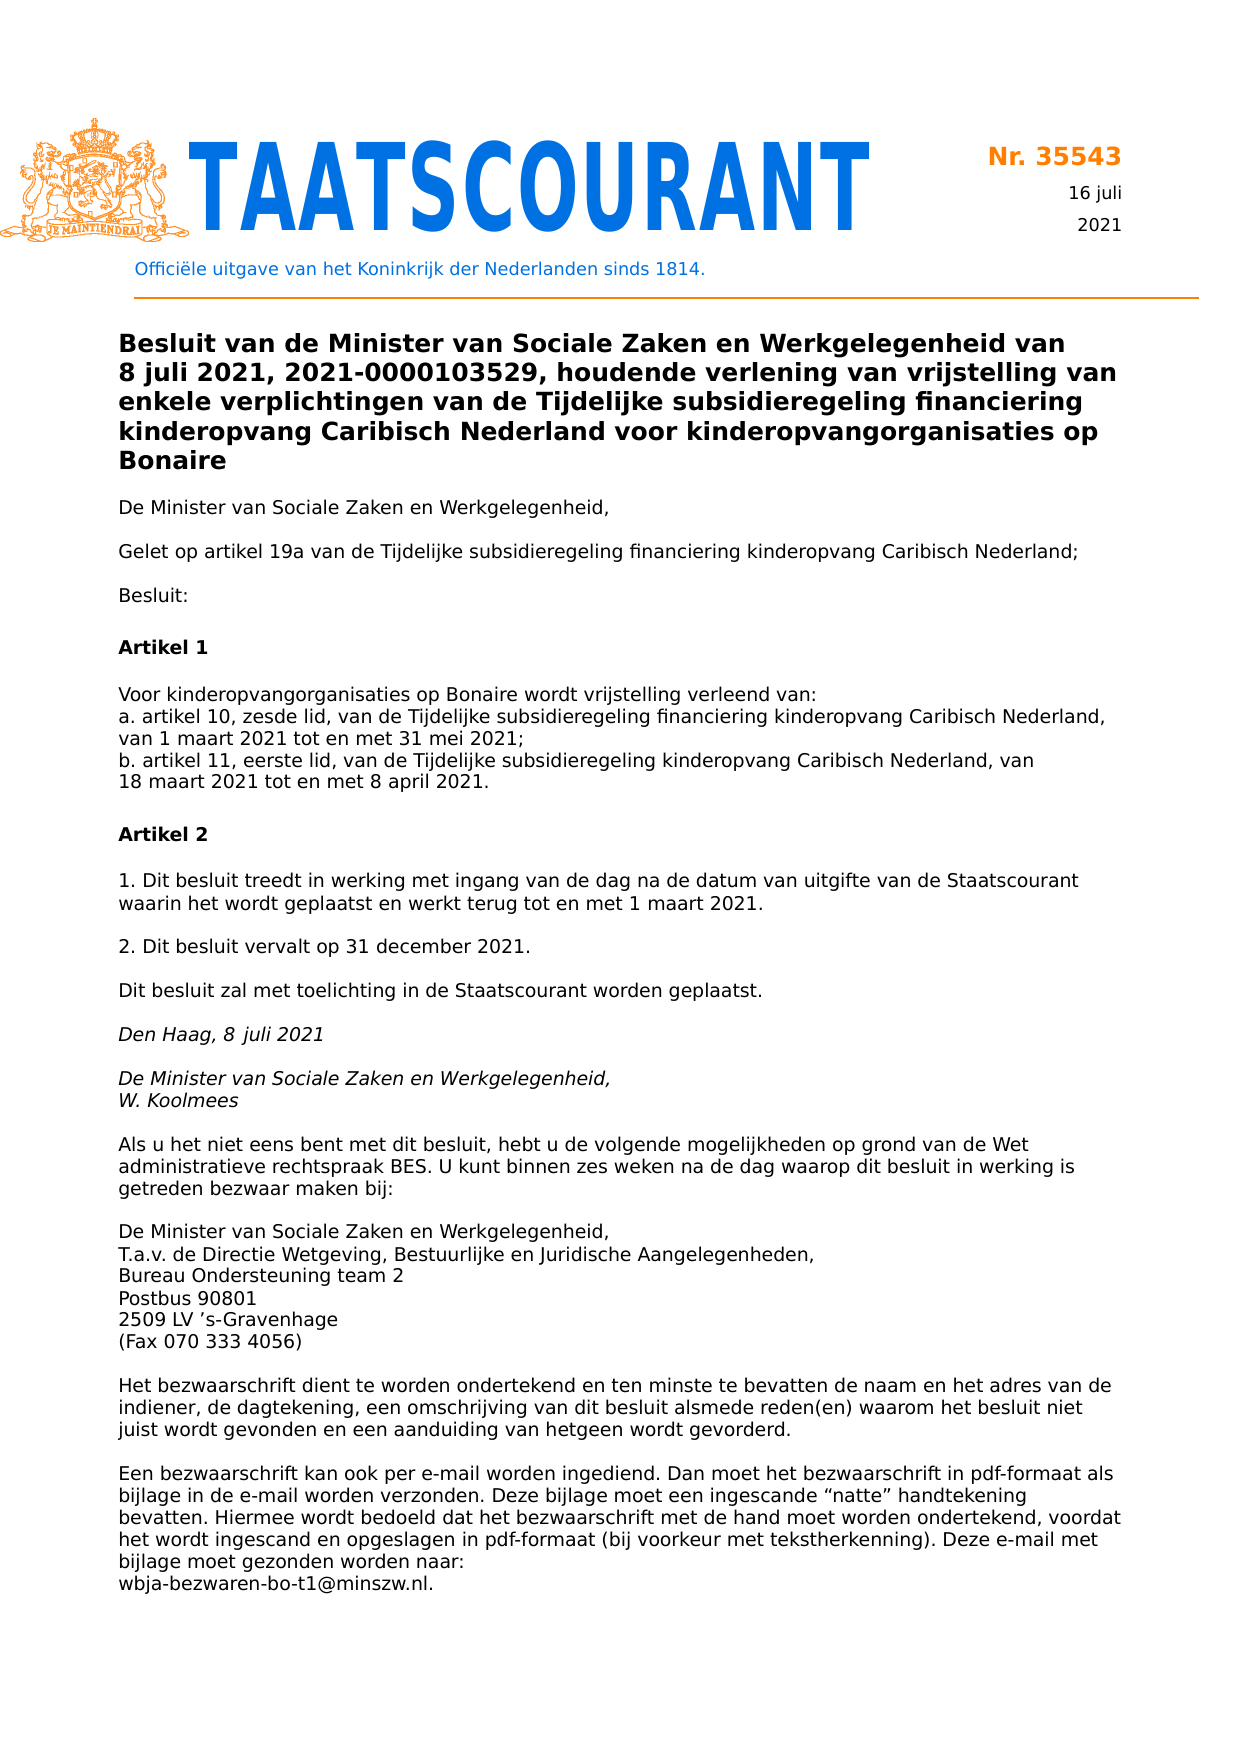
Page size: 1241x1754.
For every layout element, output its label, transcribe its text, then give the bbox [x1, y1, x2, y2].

subtitle Artikel 2 [118, 823, 1122, 845]
table_cell Officiële uitgave van het Koninkrijk der Nederlanden sinds 1814. [134, 259, 1199, 297]
text De Minister van Sociale Zaken en Werkgelegenheid, W. Koolmees [118, 1068, 1122, 1112]
text Bureau Ondersteuning team 2 [118, 1265, 1122, 1287]
text Dit besluit zal met toelichting in de Staatscourant worden geplaatst. [118, 980, 1122, 1002]
text De Minister van Sociale Zaken en Werkgelegenheid, [118, 1221, 1122, 1243]
table_header STAATSCOURANT [134, 118, 939, 259]
text 1. Dit besluit treedt in werking met ingang van de dag na de datum van uitgifte van de Staatscourant waarin het wordt geplaatst en werkt terug tot en met 1 maart 2021. [118, 870, 1122, 914]
table_cell 2021 [939, 209, 1199, 259]
subtitle Artikel 1 [118, 637, 1122, 658]
text wbja-bezwaren-bo-t1@minszw.nl. [118, 1573, 1122, 1595]
text (Fax 070 333 4056) [118, 1331, 1122, 1353]
text Den Haag, 8 juli 2021 [118, 1024, 1122, 1046]
text b. artikel 11, eerste lid, van de Tijdelijke subsidieregeling kinderopvang Caribisch Nederland, van 18 maart 2021 tot en met 8 april 2021. [118, 749, 1122, 793]
text Voor kinderopvangorganisaties op Bonaire wordt vrijstelling verleend van: [118, 683, 1122, 706]
text Gelet op artikel 19a van de Tijdelijke subsidieregeling financiering kinderopvang Caribisch Nederland; [118, 541, 1122, 563]
text Het bezwaarschrift dient te worden ondertekend en ten minste te bevatten de naam en het adres van de indiener, de dagtekening, een omschrijving van dit besluit alsmede reden(en) waarom het besluit niet juist wordt gevonden en een aanduiding van hetgeen wordt gevorderd. [118, 1375, 1122, 1441]
text T.a.v. de Directie Wetgeving, Bestuurlijke en Juridische Aangelegenheden, [118, 1243, 1122, 1265]
text De Minister van Sociale Zaken en Werkgelegenheid, [118, 497, 1122, 519]
text a. artikel 10, zesde lid, van de Tijdelijke subsidieregeling financiering kinderopvang Caribisch Nederland, van 1 maart 2021 tot en met 31 mei 2021; [118, 706, 1122, 749]
text 2. Dit besluit vervalt op 31 december 2021. [118, 936, 1122, 958]
text Een bezwaarschrift kan ook per e-mail worden ingediend. Dan moet het bezwaarschrift in pdf-formaat als bijlage in de e-mail worden verzonden. Deze bijlage moet een ingescande “natte” handtekening bevatten. Hiermee wordt bedoeld dat het bezwaarschrift met de hand moet worden ondertekend, voordat het wordt ingescand en opgeslagen in pdf-formaat (bij voorkeur met tekstherkenning). Deze e-mail met bijlage moet gezonden worden naar: [118, 1463, 1122, 1573]
picture [0, 118, 189, 242]
table_header Nr. 35543 [939, 118, 1199, 177]
text Besluit: [118, 584, 1122, 607]
table_cell 16 juli [939, 177, 1199, 209]
text Postbus 90801 [118, 1287, 1122, 1309]
subtitle Besluit van de Minister van Sociale Zaken en Werkgelegenheid van 8 juli 2021, 2021-0000103529, houdende verlening van vrijstelling van enkele verplichtingen van de Tijdelijke subsidieregeling financiering kinderopvang Caribisch Nederland voor kinderopvangorganisaties op Bonaire [118, 329, 1122, 475]
text 2509 LV ’s-Gravenhage [118, 1309, 1122, 1331]
text Als u het niet eens bent met dit besluit, hebt u de volgende mogelijkheden op grond van de Wet administratieve rechtspraak BES. U kunt binnen zes weken na de dag waarop dit besluit in werking is getreden bezwaar maken bij: [118, 1134, 1122, 1199]
table_header [0, 242, 134, 297]
